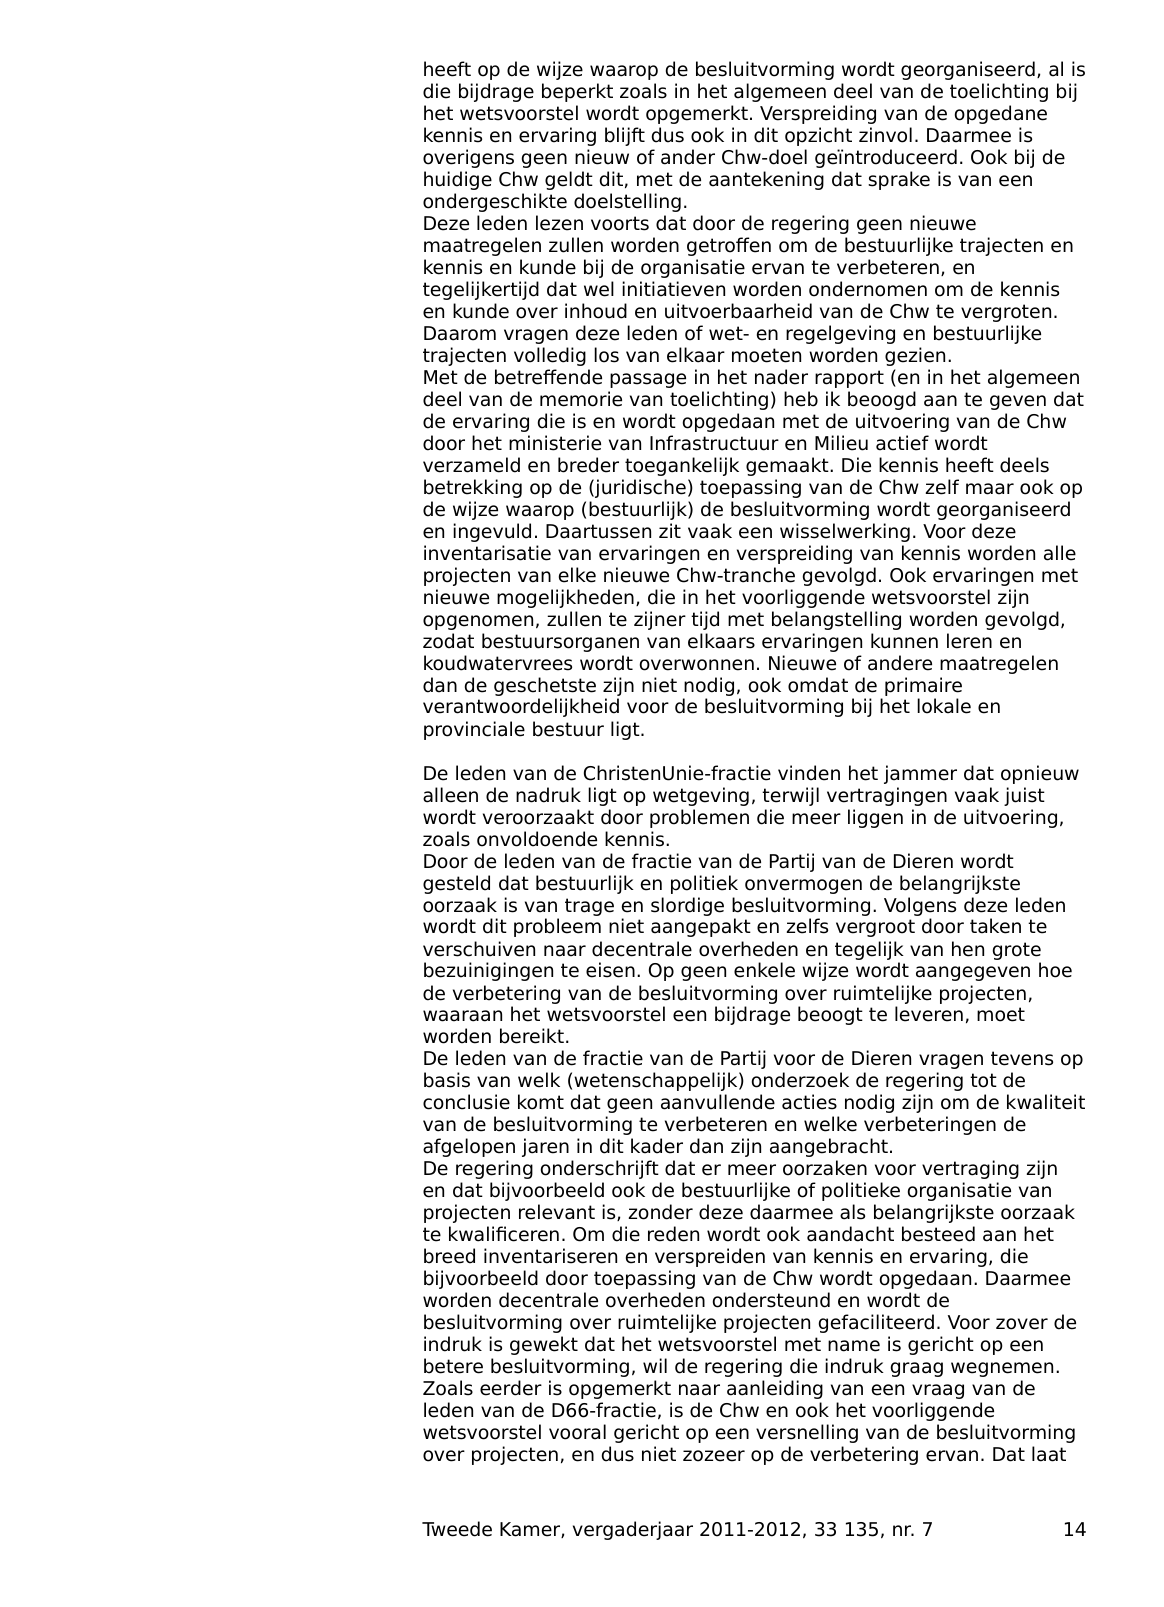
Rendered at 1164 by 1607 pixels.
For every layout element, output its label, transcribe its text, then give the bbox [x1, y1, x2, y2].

text De leden van de ChristenUnie-fractie vinden het jammer dat opnieuw alleen de nadruk ligt op wetgeving, terwijl vertragingen vaak juist wordt veroorzaakt door problemen die meer liggen in de uitvoering, zoals onvoldoende kennis. [422, 763, 1087, 851]
text Met de betreffende passage in het nader rapport (en in het algemeen deel van de memorie van toelichting) heb ik beoogd aan te geven dat de ervaring die is en wordt opgedaan met de uitvoering van de Chw door het ministerie van Infrastructuur en Milieu actief wordt verzameld en breder toegankelijk gemaakt. Die kennis heeft deels betrekking op de (juridische) toepassing van de Chw zelf maar ook op de wijze waarop (bestuurlijk) de besluitvorming wordt georganiseerd en ingevuld. Daartussen zit vaak een wisselwerking. Voor deze inventarisatie van ervaringen en verspreiding van kennis worden alle projecten van elke nieuwe Chw-tranche gevolgd. Ook ervaringen met nieuwe mogelijkheden, die in het voorliggende wetsvoorstel zijn opgenomen, zullen te zijner tijd met belangstelling worden gevolgd, zodat bestuursorganen van elkaars ervaringen kunnen leren en koudwatervrees wordt overwonnen. Nieuwe of andere maatregelen dan de geschetste zijn niet nodig, ook omdat de primaire verantwoordelijkheid voor de besluitvorming bij het lokale en provinciale bestuur ligt. [422, 367, 1087, 740]
text Deze leden lezen voorts dat door de regering geen nieuwe maatregelen zullen worden getroffen om de bestuurlijke trajecten en kennis en kunde bij de organisatie ervan te verbeteren, en tegelijkertijd dat wel initiatieven worden ondernomen om de kennis en kunde over inhoud en uitvoerbaarheid van de Chw te vergroten. Daarom vragen deze leden of wet- en regelgeving en bestuurlijke trajecten volledig los van elkaar moeten worden gezien. [422, 213, 1087, 367]
text De leden van de fractie van de Partij voor de Dieren vragen tevens op basis van welk (wetenschappelijk) onderzoek de regering tot de conclusie komt dat geen aanvullende acties nodig zijn om de kwaliteit van de besluitvorming te verbeteren en welke verbeteringen de afgelopen jaren in dit kader dan zijn aangebracht. [422, 1048, 1087, 1158]
text heeft op de wijze waarop de besluitvorming wordt georganiseerd, al is die bijdrage beperkt zoals in het algemeen deel van de toelichting bij het wetsvoorstel wordt opgemerkt. Verspreiding van de opgedane kennis en ervaring blijft dus ook in dit opzicht zinvol. Daarmee is overigens geen nieuw of ander Chw-doel geïntroduceerd. Ook bij de huidige Chw geldt dit, met de aantekening dat sprake is van een ondergeschikte doelstelling. [422, 59, 1087, 213]
text De regering onderschrijft dat er meer oorzaken voor vertraging zijn en dat bijvoorbeeld ook de bestuurlijke of politieke organisatie van projecten relevant is, zonder deze daarmee als belangrijkste oorzaak te kwalificeren. Om die reden wordt ook aandacht besteed aan het breed inventariseren en verspreiden van kennis en ervaring, die bijvoorbeeld door toepassing van de Chw wordt opgedaan. Daarmee worden decentrale overheden ondersteund en wordt de besluitvorming over ruimtelijke projecten gefaciliteerd. Voor zover de indruk is gewekt dat het wetsvoorstel met name is gericht op een betere besluitvorming, wil de regering die indruk graag wegnemen. Zoals eerder is opgemerkt naar aanleiding van een vraag van de leden van de D66-fractie, is de Chw en ook het voorliggende wetsvoorstel vooral gericht op een versnelling van de besluitvorming over projecten, en dus niet zozeer op de verbetering ervan. Dat laat [422, 1158, 1087, 1466]
text Door de leden van de fractie van de Partij van de Dieren wordt gesteld dat bestuurlijk en politiek onvermogen de belangrijkste oorzaak is van trage en slordige besluitvorming. Volgens deze leden wordt dit probleem niet aangepakt en zelfs vergroot door taken te verschuiven naar decentrale overheden en tegelijk van hen grote bezuinigingen te eisen. Op geen enkele wijze wordt aangegeven hoe de verbetering van de besluitvorming over ruimtelijke projecten, waaraan het wetsvoorstel een bijdrage beoogt te leveren, moet worden bereikt. [422, 851, 1087, 1048]
